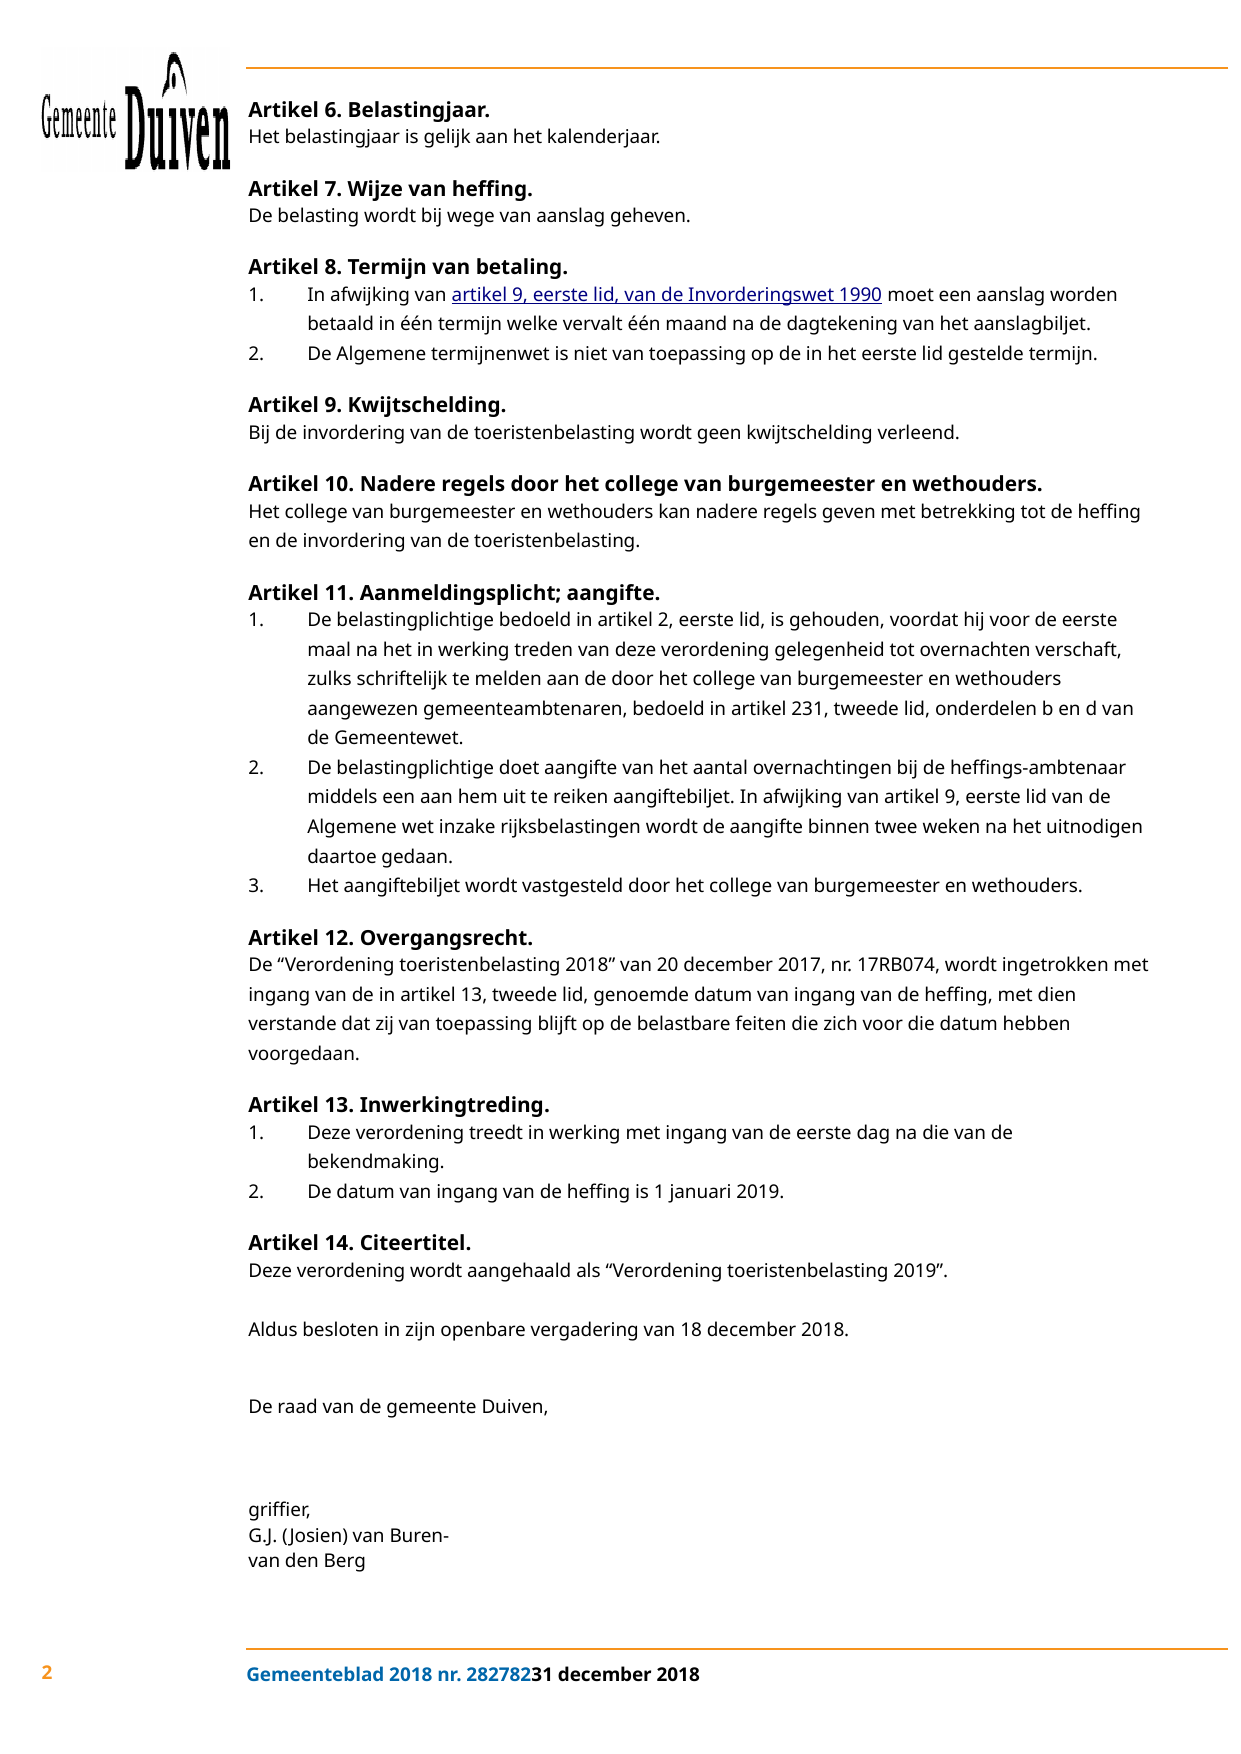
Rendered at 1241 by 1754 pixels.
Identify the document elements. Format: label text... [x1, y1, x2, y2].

list Deze verordening treedt in werking met ingang van de eerste dag na die van de bekendmaking. [248, 1119, 1152, 1174]
text Het belastingjaar is gelijk aan het kalenderjaar. [248, 123, 1152, 149]
text Artikel 7. Wijze van heffing. [248, 174, 1152, 202]
list In afwijking van artikel 9, eerste lid, van de Invorderingswet 1990 moet een aanslag worden betaald in één termijn welke vervalt één maand na de dagtekening van het aanslagbiljet. [248, 281, 1152, 336]
text G.J. (Josien) van Buren- [248, 1522, 1152, 1548]
text Deze verordening wordt aangehaald als “Verordening toeristenbelasting 2019”. [248, 1257, 1152, 1283]
text Artikel 10. Nadere regels door het college van burgemeester en wethouders. [248, 469, 1152, 498]
text Artikel 6. Belastingjaar. [248, 95, 1152, 123]
list De Algemene termijnenwet is niet van toepassing op de in het eerste lid gestelde termijn. [248, 340, 1152, 366]
list De datum van ingang van de heffing is 1 januari 2019. [248, 1178, 1152, 1204]
picture [41, 47, 231, 172]
text Het college van burgemeester en wethouders kan nadere regels geven met betrekking tot de heffing en de invordering van de toeristenbelasting. [248, 498, 1152, 553]
text Artikel 9. Kwijtschelding. [248, 391, 1152, 419]
list De belastingplichtige doet aangifte van het aantal overnachtingen bij de heffings-ambtenaar middels een aan hem uit te reiken aangiftebiljet. In afwijking van artikel 9, eerste lid van de Algemene wet inzake rijksbelastingen wordt de aangifte binnen twee weken na het uitnodigen daartoe gedaan. [248, 754, 1152, 869]
text De belasting wordt bij wege van aanslag geheven. [248, 202, 1152, 228]
list Het aangiftebiljet wordt vastgesteld door het college van burgemeester en wethouders. [248, 872, 1152, 898]
text Aldus besloten in zijn openbare vergadering van 18 december 2018. [248, 1316, 1152, 1342]
text De “Verordening toeristenbelasting 2018” van 20 december 2017, nr. 17RB074, wordt ingetrokken met ingang van de in artikel 13, tweede lid, genoemde datum van ingang van de heffing, met dien verstande dat zij van toepassing blijft op de belastbare feiten die zich voor die datum hebben voorgedaan. [248, 951, 1152, 1066]
text Artikel 13. Inwerkingtreding. [248, 1091, 1152, 1119]
text Artikel 11. Aanmeldingsplicht; aangifte. [248, 578, 1152, 606]
text Artikel 12. Overgangsrecht. [248, 923, 1152, 951]
list De belastingplichtige bedoeld in artikel 2, eerste lid, is gehouden, voordat hij voor de eerste maal na het in werking treden van deze verordening gelegenheid tot overnachten verschaft, zulks schriftelijk te melden aan de door het college van burgemeester en wethouders aangewezen gemeenteambtenaren, bedoeld in artikel 231, tweede lid, onderdelen b en d van de Gemeentewet. [248, 606, 1152, 750]
text Artikel 14. Citeertitel. [248, 1228, 1152, 1257]
text griffier, [248, 1496, 1152, 1522]
text Artikel 8. Termijn van betaling. [248, 252, 1152, 281]
text van den Berg [248, 1548, 1152, 1573]
text De raad van de gemeente Duiven, [248, 1393, 1152, 1419]
text Bij de invordering van de toeristenbelasting wordt geen kwijtschelding verleend. [248, 419, 1152, 445]
